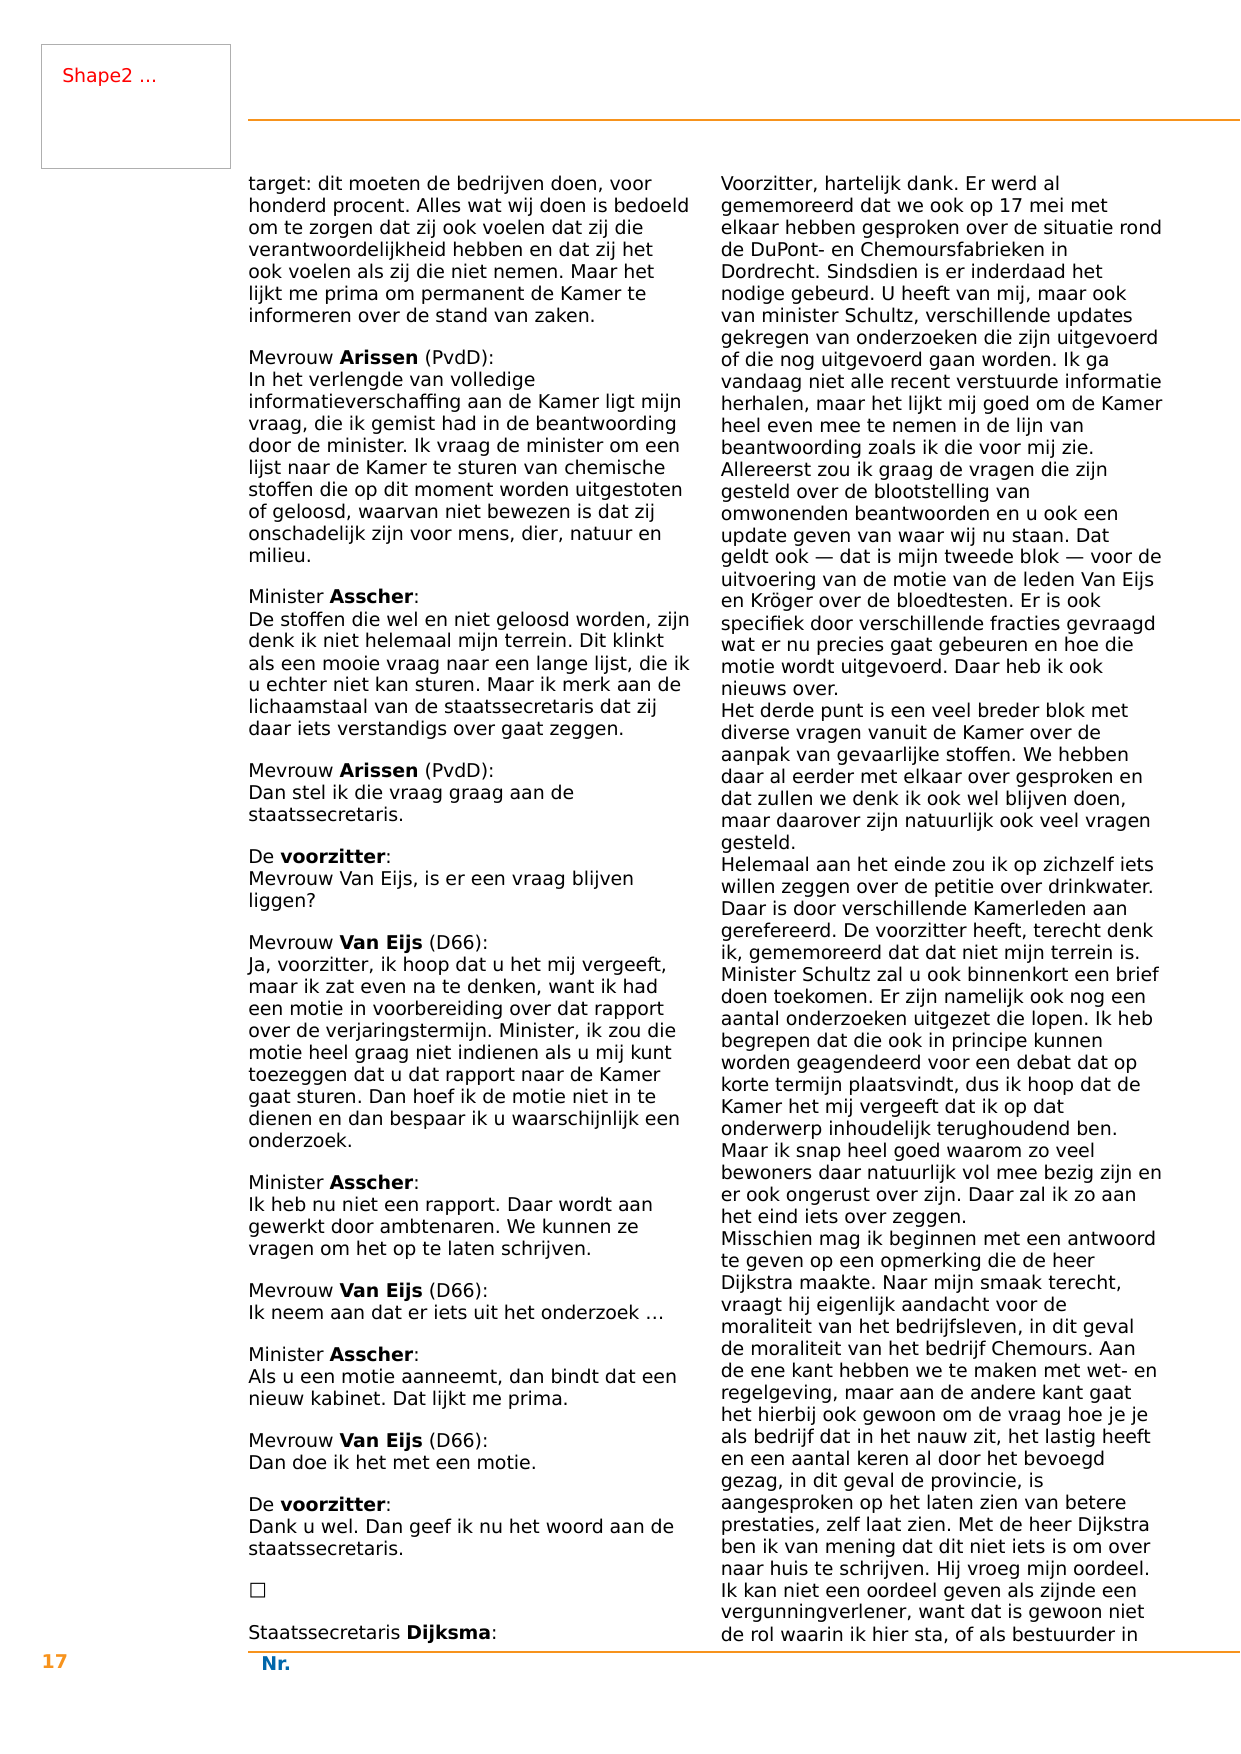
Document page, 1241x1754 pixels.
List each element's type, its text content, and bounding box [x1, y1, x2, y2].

text De stoffen die wel en niet geloosd worden, zijn denk ik niet helemaal mijn terrein. Dit klinkt als een mooie vraag naar een lange lijst, die ik u echter niet kan sturen. Maar ik merk aan de lichaamstaal van de staatssecretaris dat zij daar iets verstandigs over gaat zeggen. [248, 608, 691, 740]
text ⬜ [248, 1580, 691, 1602]
text Dan doe ik het met een motie. [248, 1452, 691, 1474]
text Als u een motie aanneemt, dan bindt dat een nieuw kabinet. Dat lijkt me prima. [248, 1366, 691, 1410]
text Dank u wel. Dan geef ik nu het woord aan de staatssecretaris. [248, 1516, 691, 1560]
text Mevrouw Van Eijs (D66): [248, 932, 691, 954]
text Mevrouw Van Eijs, is er een vraag blijven liggen? [248, 868, 691, 912]
text Mevrouw Arissen (PvdD): [248, 760, 691, 782]
text Het derde punt is een veel breder blok met diverse vragen vanuit de Kamer over de aanpak van gevaarlijke stoffen. We hebben daar al eerder met elkaar over gesproken en dat zullen we denk ik ook wel blijven doen, maar daarover zijn natuurlijk ook veel vragen gesteld. [721, 700, 1163, 854]
text Mevrouw Van Eijs (D66): [248, 1430, 691, 1452]
text Minister Asscher: [248, 1344, 691, 1366]
text Staatssecretaris Dijksma: [248, 1622, 691, 1644]
text Misschien mag ik beginnen met een antwoord te geven op een opmerking die de heer Dijkstra maakte. Naar mijn smaak terecht, vraagt hij eigenlijk aandacht voor de moraliteit van het bedrijfsleven, in dit geval de moraliteit van het bedrijf Chemours. Aan de ene kant hebben we te maken met wet- en regelgeving, maar aan de andere kant gaat het hierbij ook gewoon om de vraag hoe je je als bedrijf dat in het nauw zit, het lastig heeft en een aantal keren al door het bevoegd gezag, in dit geval de provincie, is aangesproken op het laten zien van betere prestaties, zelf laat zien. Met de heer Dijkstra ben ik van mening dat dit niet iets is om over naar huis te schrijven. Hij vroeg mijn oordeel. Ik kan niet een oordeel geven als zijnde een vergunningverlener, want dat is gewoon niet de rol waarin ik hier sta, of als bestuurder in [721, 1228, 1163, 1645]
text De voorzitter: [248, 1494, 691, 1516]
text In het verlengde van volledige informatieverschaffing aan de Kamer ligt mijn vraag, die ik gemist had in de beantwoording door de minister. Ik vraag de minister om een lijst naar de Kamer te sturen van chemische stoffen die op dit moment worden uitgestoten of geloosd, waarvan niet bewezen is dat zij onschadelijk zijn voor mens, dier, natuur en milieu. [248, 369, 691, 566]
text Dan stel ik die vraag graag aan de staatssecretaris. [248, 782, 691, 826]
text Voorzitter, hartelijk dank. Er werd al gememoreerd dat we ook op 17 mei met elkaar hebben gesproken over de situatie rond de DuPont- en Chemoursfabrieken in Dordrecht. Sindsdien is er inderdaad het nodige gebeurd. U heeft van mij, maar ook van minister Schultz, verschillende updates gekregen van onderzoeken die zijn uitgevoerd of die nog uitgevoerd gaan worden. Ik ga vandaag niet alle recent verstuurde informatie herhalen, maar het lijkt mij goed om de Kamer heel even mee te nemen in de lijn van beantwoording zoals ik die voor mij zie. [721, 173, 1163, 458]
text Minister Asscher: [248, 586, 691, 608]
text Ja, voorzitter, ik hoop dat u het mij vergeeft, maar ik zat even na te denken, want ik had een motie in voorbereiding over dat rapport over de verjaringstermijn. Minister, ik zou die motie heel graag niet indienen als u mij kunt toezeggen dat u dat rapport naar de Kamer gaat sturen. Dan hoef ik de motie niet in te dienen en dan bespaar ik u waarschijnlijk een onderzoek. [248, 954, 691, 1152]
text Helemaal aan het einde zou ik op zichzelf iets willen zeggen over de petitie over drinkwater. Daar is door verschillende Kamerleden aan gerefereerd. De voorzitter heeft, terecht denk ik, gememoreerd dat dat niet mijn terrein is. Minister Schultz zal u ook binnenkort een brief doen toekomen. Er zijn namelijk ook nog een aantal onderzoeken uitgezet die lopen. Ik heb begrepen dat die ook in principe kunnen worden geagendeerd voor een debat dat op korte termijn plaatsvindt, dus ik hoop dat de Kamer het mij vergeeft dat ik op dat onderwerp inhoudelijk terughoudend ben. Maar ik snap heel goed waarom zo veel bewoners daar natuurlijk vol mee bezig zijn en er ook ongerust over zijn. Daar zal ik zo aan het eind iets over zeggen. [721, 854, 1163, 1228]
text Allereerst zou ik graag de vragen die zijn gesteld over de blootstelling van omwonenden beantwoorden en u ook een update geven van waar wij nu staan. Dat geldt ook — dat is mijn tweede blok — voor de uitvoering van de motie van de leden Van Eijs en Kröger over de bloedtesten. Er is ook specifiek door verschillende fracties gevraagd wat er nu precies gaat gebeuren en hoe die motie wordt uitgevoerd. Daar heb ik ook nieuws over. [721, 458, 1163, 700]
text Ik neem aan dat er iets uit het onderzoek … [248, 1302, 691, 1324]
text Ik heb nu niet een rapport. Daar wordt aan gewerkt door ambtenaren. We kunnen ze vragen om het op te laten schrijven. [248, 1194, 691, 1260]
text target: dit moeten de bedrijven doen, voor honderd procent. Alles wat wij doen is bedoeld om te zorgen dat zij ook voelen dat zij die verantwoordelijkheid hebben en dat zij het ook voelen als zij die niet nemen. Maar het lijkt me prima om permanent de Kamer te informeren over de stand van zaken. [248, 173, 691, 327]
text De voorzitter: [248, 846, 691, 868]
text Mevrouw Van Eijs (D66): [248, 1280, 691, 1302]
text Mevrouw Arissen (PvdD): [248, 347, 691, 369]
text Minister Asscher: [248, 1172, 691, 1194]
